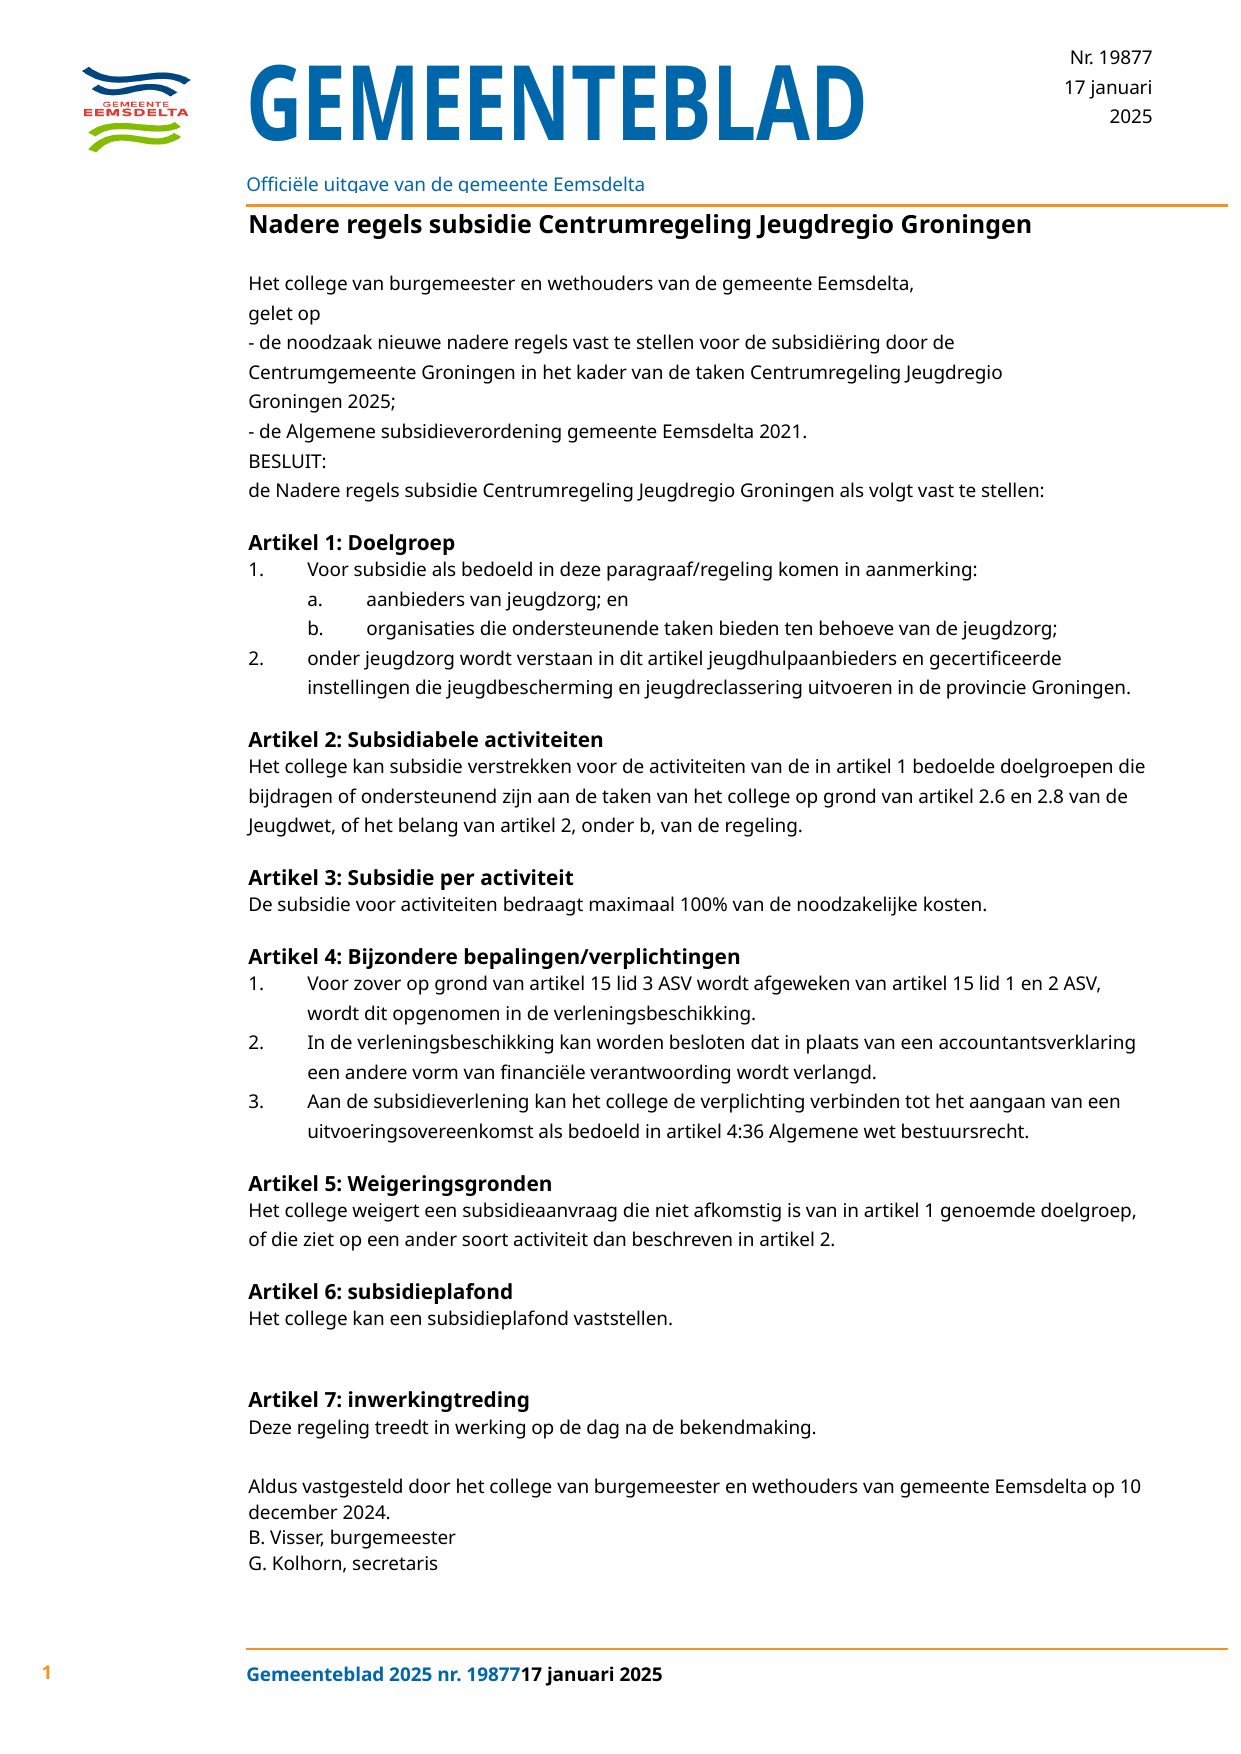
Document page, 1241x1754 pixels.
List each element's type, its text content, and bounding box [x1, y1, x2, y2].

text Artikel 7: inwerkingtreding [248, 1386, 1152, 1414]
list onder jeugdzorg wordt verstaan in dit artikel jeugdhulpaanbieders en gecertificeerde instellingen die jeugdbescherming en jeugdreclassering uitvoeren in de provincie Groningen. [248, 645, 1152, 700]
text B. Visser, burgemeester [248, 1524, 1152, 1550]
picture [41, 47, 231, 172]
text Artikel 5: Weigeringsgronden [248, 1169, 1152, 1197]
text BESLUIT: [248, 448, 1152, 473]
text Aldus vastgesteld door het college van burgemeester en wethouders van gemeente Eemsdelta op 10 december 2024. [248, 1473, 1152, 1524]
text Artikel 1: Doelgroep [248, 528, 1152, 556]
text Artikel 2: Subsidiabele activiteiten [248, 725, 1152, 753]
list Voor subsidie als bedoeld in deze paragraaf/regeling komen in aanmerking: [248, 556, 1152, 582]
text Het college kan een subsidieplafond vaststellen. [248, 1306, 1152, 1331]
text Centrumgemeente Groningen in het kader van de taken Centrumregeling Jeugdregio [248, 359, 1152, 385]
text Artikel 3: Subsidie per activiteit [248, 863, 1152, 891]
text Deze regeling treedt in werking op de dag na de bekendmaking. [248, 1414, 1152, 1440]
list In de verleningsbeschikking kan worden besloten dat in plaats van een accountantsverklaring een andere vorm van financiële verantwoording wordt verlangd. [248, 1029, 1152, 1085]
list Voor zover op grond van artikel 15 lid 3 ASV wordt afgeweken van artikel 15 lid 1 en 2 ASV, wordt dit opgenomen in de verleningsbeschikking. [248, 970, 1152, 1026]
list Aan de subsidieverlening kan het college de verplichting verbinden tot het aangaan van een uitvoeringsovereenkomst als bedoeld in artikel 4:36 Algemene wet bestuursrecht. [248, 1089, 1152, 1144]
text De subsidie voor activiteiten bedraagt maximaal 100% van de noodzakelijke kosten. [248, 891, 1152, 917]
text de Nadere regels subsidie Centrumregeling Jeugdregio Groningen als volgt vast te stellen: [248, 477, 1152, 503]
text - de Algemene subsidieverordening gemeente Eemsdelta 2021. [248, 418, 1152, 444]
list aanbieders van jeugdzorg; en [307, 586, 1152, 612]
text Artikel 4: Bijzondere bepalingen/verplichtingen [248, 942, 1152, 970]
text - de noodzaak nieuwe nadere regels vast te stellen voor de subsidiëring door de [248, 329, 1152, 355]
text Artikel 6: subsidieplafond [248, 1277, 1152, 1306]
text Het college van burgemeester en wethouders van de gemeente Eemsdelta, [248, 270, 1152, 296]
list organisaties die ondersteunende taken bieden ten behoeve van de jeugdzorg; [307, 615, 1152, 641]
text gelet op [248, 300, 1152, 326]
text Het college kan subsidie verstrekken voor de activiteiten van de in artikel 1 bedoelde doelgroepen die bijdragen of ondersteunend zijn aan de taken van het college op grond van artikel 2.6 en 2.8 van de Jeugdwet, of het belang van artikel 2, onder b, van de regeling. [248, 753, 1152, 838]
text Nadere regels subsidie Centrumregeling Jeugdregio Groningen [248, 207, 1152, 241]
text G. Kolhorn, secretaris [248, 1550, 1152, 1576]
text Groningen 2025; [248, 389, 1152, 414]
text Het college weigert een subsidieaanvraag die niet afkomstig is van in artikel 1 genoemde doelgroep, of die ziet op een ander soort activiteit dan beschreven in artikel 2. [248, 1197, 1152, 1252]
